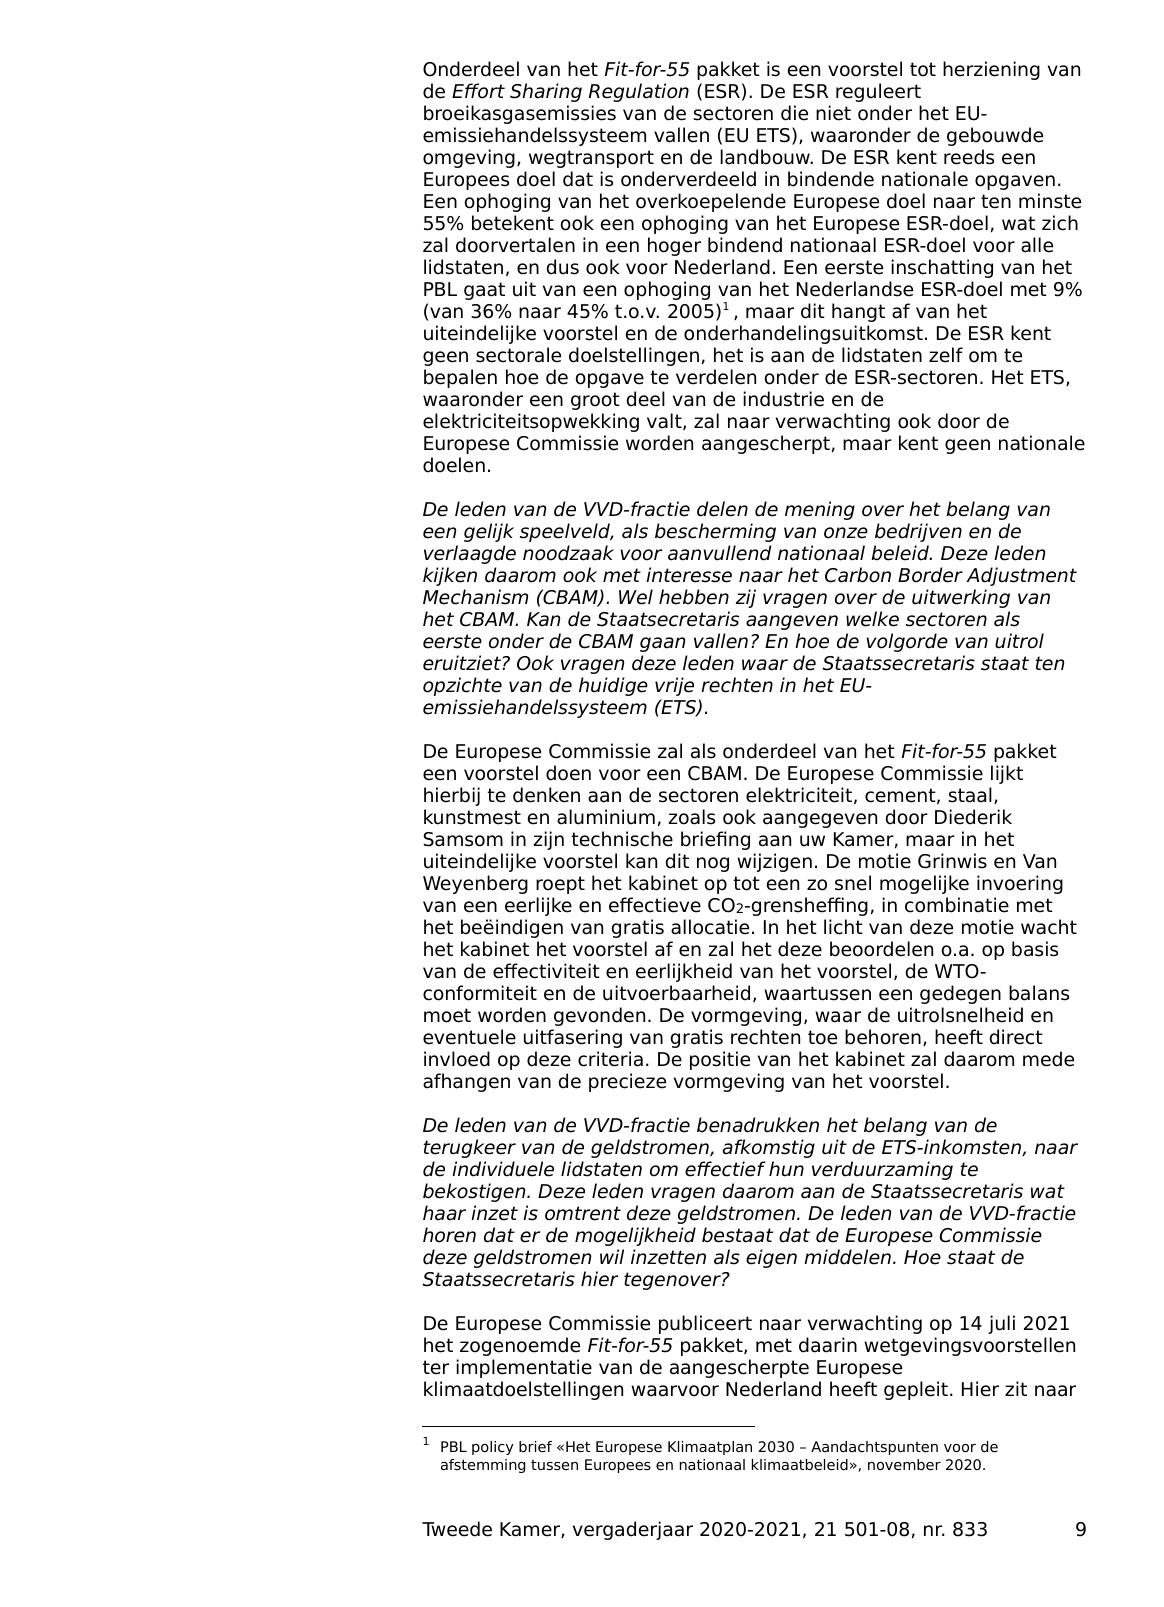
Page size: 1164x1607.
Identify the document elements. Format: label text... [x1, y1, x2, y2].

text De leden van de VVD-fractie delen de mening over het belang van een gelijk speelveld, als bescherming van onze bedrijven en de verlaagde noodzaak voor aanvullend nationaal beleid. Deze leden kijken daarom ook met interesse naar het Carbon Border Adjustment Mechanism (CBAM). Wel hebben zij vragen over de uitwerking van het CBAM. Kan de Staatsecretaris aangeven welke sectoren als eerste onder de CBAM gaan vallen? En hoe de volgorde van uitrol eruitziet? Ook vragen deze leden waar de Staatssecretaris staat ten opzichte van de huidige vrije rechten in het EU-emissiehandelssysteem (ETS). [422, 499, 1087, 719]
text De Europese Commissie publiceert naar verwachting op 14 juli 2021 het zogenoemde Fit-for-55 pakket, met daarin wetgevingsvoorstellen ter implementatie van de aangescherpte Europese klimaatdoelstellingen waarvoor Nederland heeft gepleit. Hier zit naar [422, 1313, 1087, 1401]
text Onderdeel van het Fit-for-55 pakket is een voorstel tot herziening van de Effort Sharing Regulation (ESR). De ESR reguleert broeikasgasemissies van de sectoren die niet onder het EU-emissiehandelssysteem vallen (EU ETS), waaronder de gebouwde omgeving, wegtransport en de landbouw. De ESR kent reeds een Europees doel dat is onderverdeeld in bindende nationale opgaven. Een ophoging van het overkoepelende Europese doel naar ten minste 55% betekent ook een ophoging van het Europese ESR-doel, wat zich zal doorvertalen in een hoger bindend nationaal ESR-doel voor alle lidstaten, en dus ook voor Nederland. Een eerste inschatting van het PBL gaat uit van een ophoging van het Nederlandse ESR-doel met 9% (van 36% naar 45% t.o.v. 2005), maar dit hangt af van het uiteindelijke voorstel en de onderhandelingsuitkomst. De ESR kent geen sectorale doelstellingen, het is aan de lidstaten zelf om te bepalen hoe de opgave te verdelen onder de ESR-sectoren. Het ETS, waaronder een groot deel van de industrie en de elektriciteitsopwekking valt, zal naar verwachting ook door de Europese Commissie worden aangescherpt, maar kent geen nationale doelen. [422, 59, 1087, 477]
text PBL policy brief «Het Europese Klimaatplan 2030 – Aandachtspunten voor de afstemming tussen Europees en nationaal klimaatbeleid», november 2020. [422, 1435, 1087, 1474]
text De Europese Commissie zal als onderdeel van het Fit-for-55 pakket een voorstel doen voor een CBAM. De Europese Commissie lijkt hierbij te denken aan de sectoren elektriciteit, cement, staal, kunstmest en aluminium, zoals ook aangegeven door Diederik Samsom in zijn technische briefing aan uw Kamer, maar in het uiteindelijke voorstel kan dit nog wijzigen. De motie Grinwis en Van Weyenberg roept het kabinet op tot een zo snel mogelijke invoering van een eerlijke en effectieve CO2-grensheffing, in combinatie met het beëindigen van gratis allocatie. In het licht van deze motie wacht het kabinet het voorstel af en zal het deze beoordelen o.a. op basis van de effectiviteit en eerlijkheid van het voorstel, de WTO-conformiteit en de uitvoerbaarheid, waartussen een gedegen balans moet worden gevonden. De vormgeving, waar de uitrolsnelheid en eventuele uitfasering van gratis rechten toe behoren, heeft direct invloed op deze criteria. De positie van het kabinet zal daarom mede afhangen van de precieze vormgeving van het voorstel. [422, 741, 1087, 1092]
text De leden van de VVD-fractie benadrukken het belang van de terugkeer van de geldstromen, afkomstig uit de ETS-inkomsten, naar de individuele lidstaten om effectief hun verduurzaming te bekostigen. Deze leden vragen daarom aan de Staatssecretaris wat haar inzet is omtrent deze geldstromen. De leden van de VVD-fractie horen dat er de mogelijkheid bestaat dat de Europese Commissie deze geldstromen wil inzetten als eigen middelen. Hoe staat de Staatssecretaris hier tegenover? [422, 1115, 1087, 1291]
